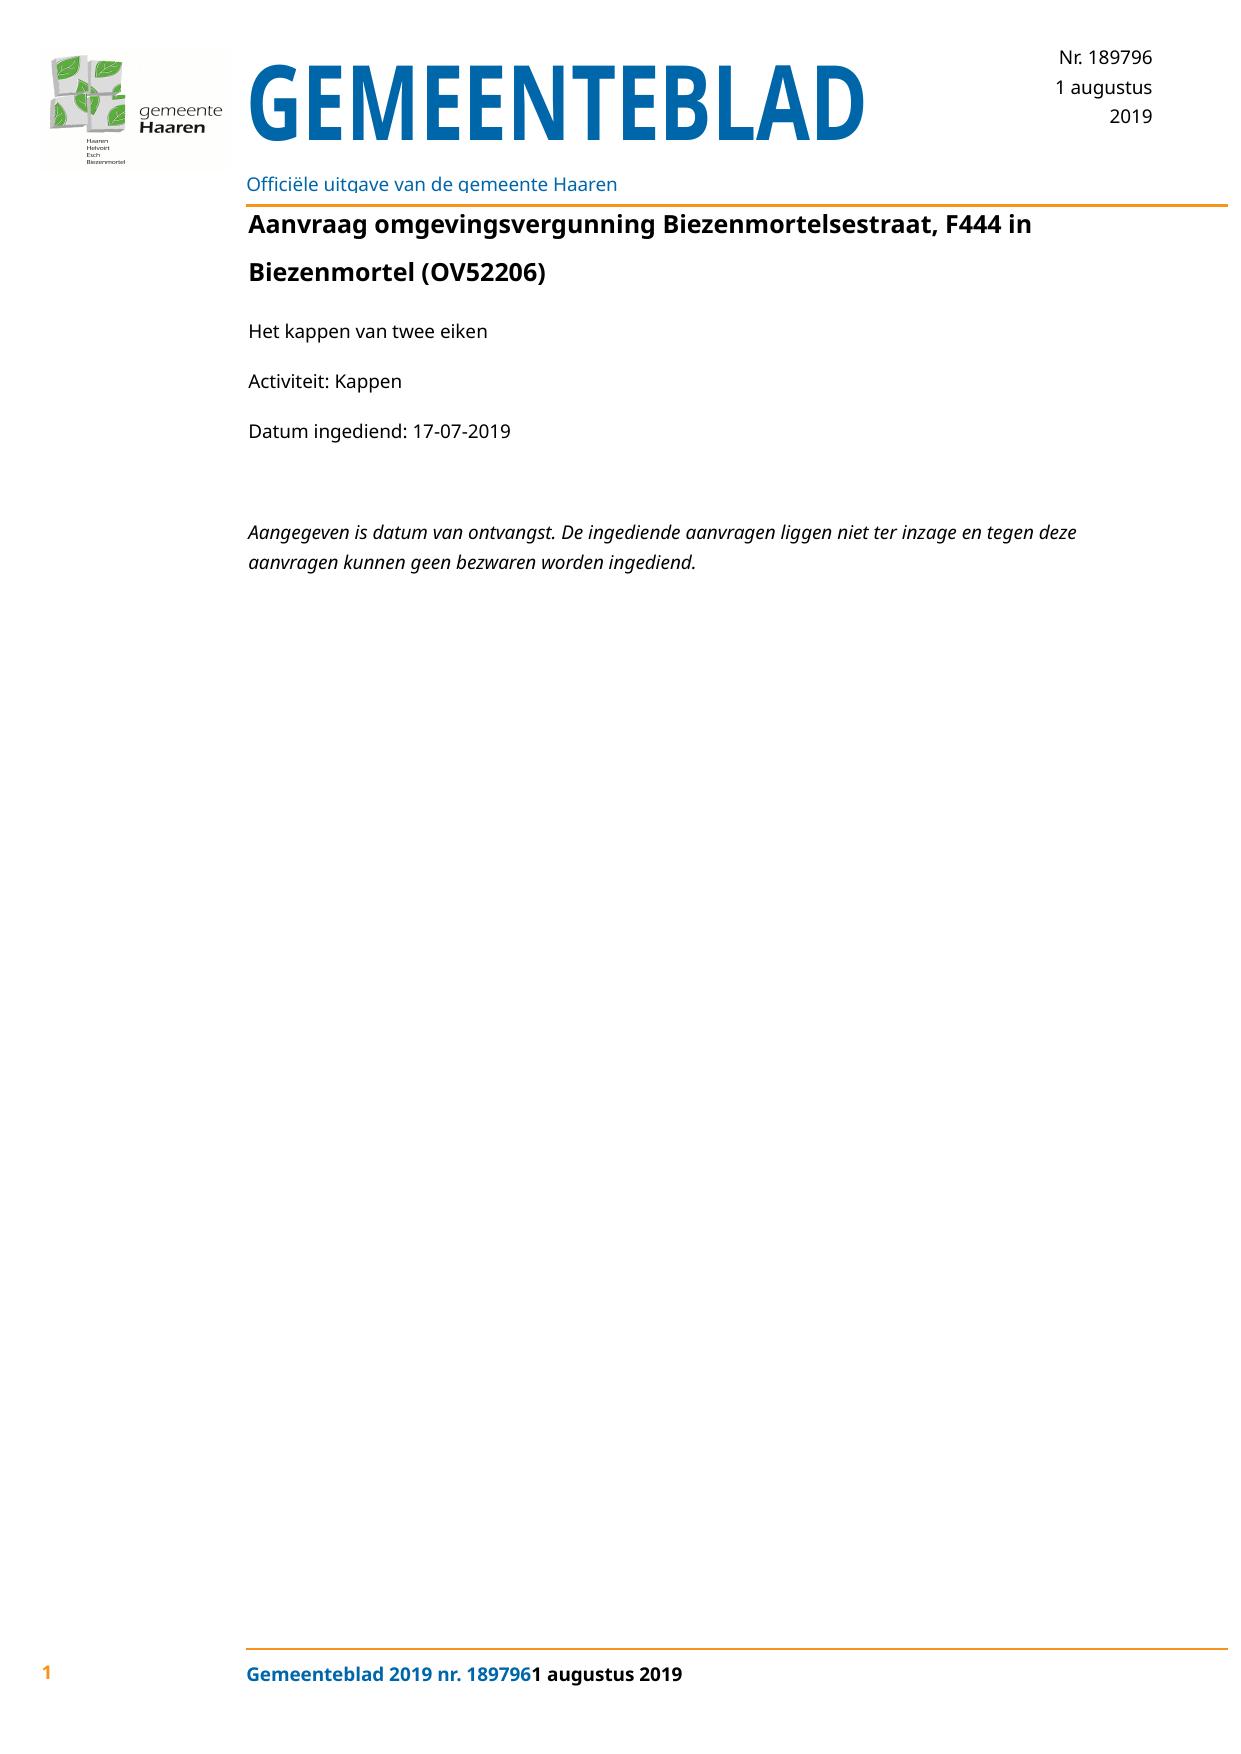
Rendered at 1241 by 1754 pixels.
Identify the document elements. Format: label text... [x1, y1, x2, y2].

text Aanvraag omgevingsvergunning Biezenmortelsestraat, F444 in Biezenmortel (OV52206) [248, 207, 1152, 288]
text Het kappen van twee eiken [248, 318, 1152, 344]
text Aangegeven is datum van ontvangst. De ingediende aanvragen liggen niet ter inzage en tegen deze aanvragen kunnen geen bezwaren worden ingediend. [248, 519, 1152, 575]
picture [41, 47, 231, 172]
text Datum ingediend: 17-07-2019 [248, 419, 1152, 444]
text Activiteit: Kappen [248, 368, 1152, 394]
